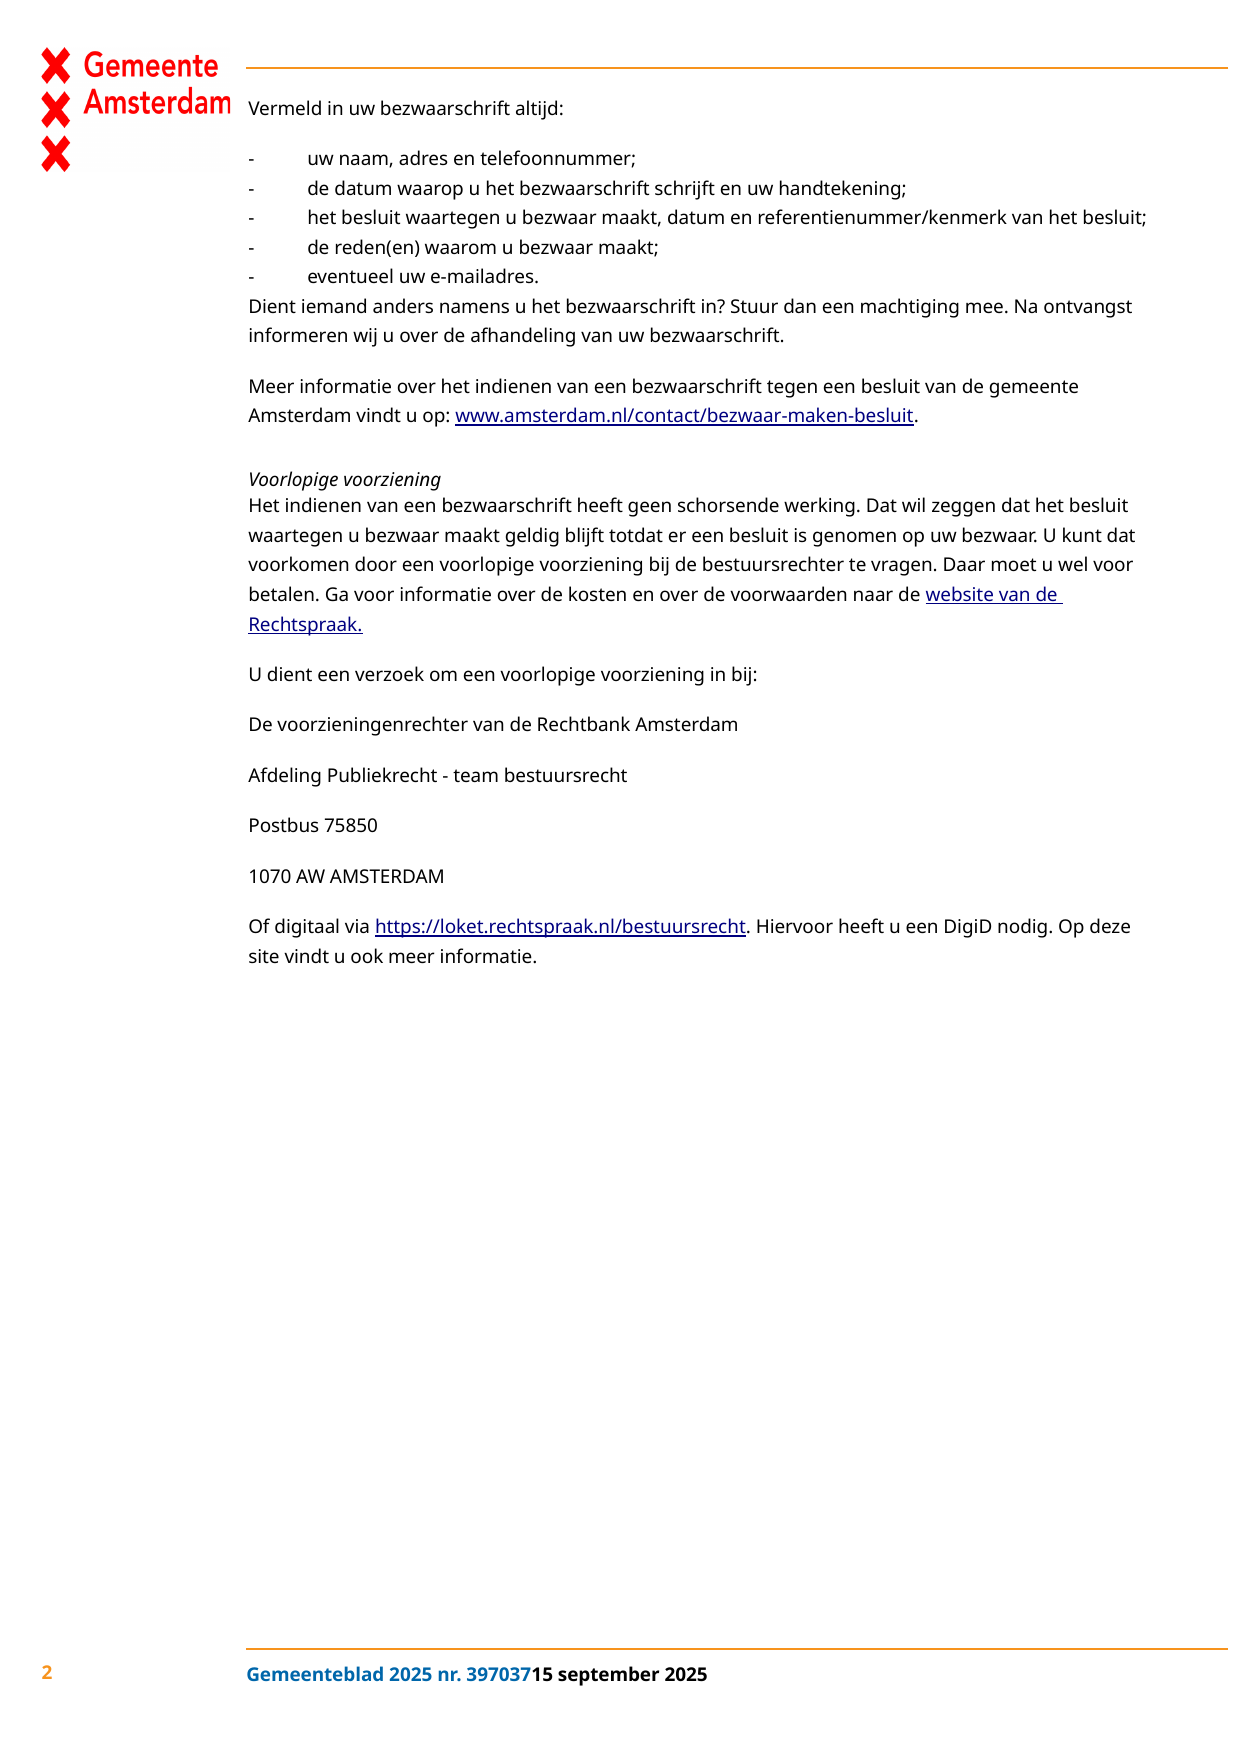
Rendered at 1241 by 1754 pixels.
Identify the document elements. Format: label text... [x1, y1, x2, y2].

text Postbus 75850 [248, 812, 1152, 838]
list de reden(en) waarom u bezwaar maakt; [248, 234, 1152, 260]
text U dient een verzoek om een voorlopige voorziening in bij: [248, 661, 1152, 687]
text Afdeling Publiekrecht - team bestuursrecht [248, 762, 1152, 788]
text Het indienen van een bezwaarschrift heeft geen schorsende werking. Dat wil zeggen dat het besluit waartegen u bezwaar maakt geldig blijft totdat er een besluit is genomen op uw bezwaar. U kunt dat voorkomen door een voorlopige voorziening bij de bestuursrechter te vragen. Daar moet u wel voor betalen. Ga voor informatie over de kosten en over de voorwaarden naar de website van de Rechtspraak. [248, 492, 1152, 636]
text 1070 AW AMSTERDAM [248, 863, 1152, 888]
text Dient iemand anders namens u het bezwaarschrift in? Stuur dan een machtiging mee. Na ontvangst informeren wij u over de afhandeling van uw bezwaarschrift. [248, 293, 1152, 348]
list de datum waarop u het bezwaarschrift schrijft en uw handtekening; [248, 175, 1152, 201]
text De voorzieningenrechter van de Rechtbank Amsterdam [248, 712, 1152, 737]
list uw naam, adres en telefoonnummer; [248, 145, 1152, 171]
text Meer informatie over het indienen van een bezwaarschrift tegen een besluit van de gemeente Amsterdam vindt u op: www.amsterdam.nl/contact/bezwaar-maken-besluit. [248, 373, 1152, 428]
text Voorlopige voorziening [248, 467, 1152, 492]
text Of digitaal via https://loket.rechtspraak.nl/bestuursrecht. Hiervoor heeft u een DigiD nodig. Op deze site vindt u ook meer informatie. [248, 913, 1152, 968]
list eventueel uw e-mailadres. [248, 263, 1152, 289]
list het besluit waartegen u bezwaar maakt, datum en referentienummer/kenmerk van het besluit; [248, 204, 1152, 230]
picture [41, 47, 231, 172]
text Vermeld in uw bezwaarschrift altijd: [248, 95, 1152, 121]
